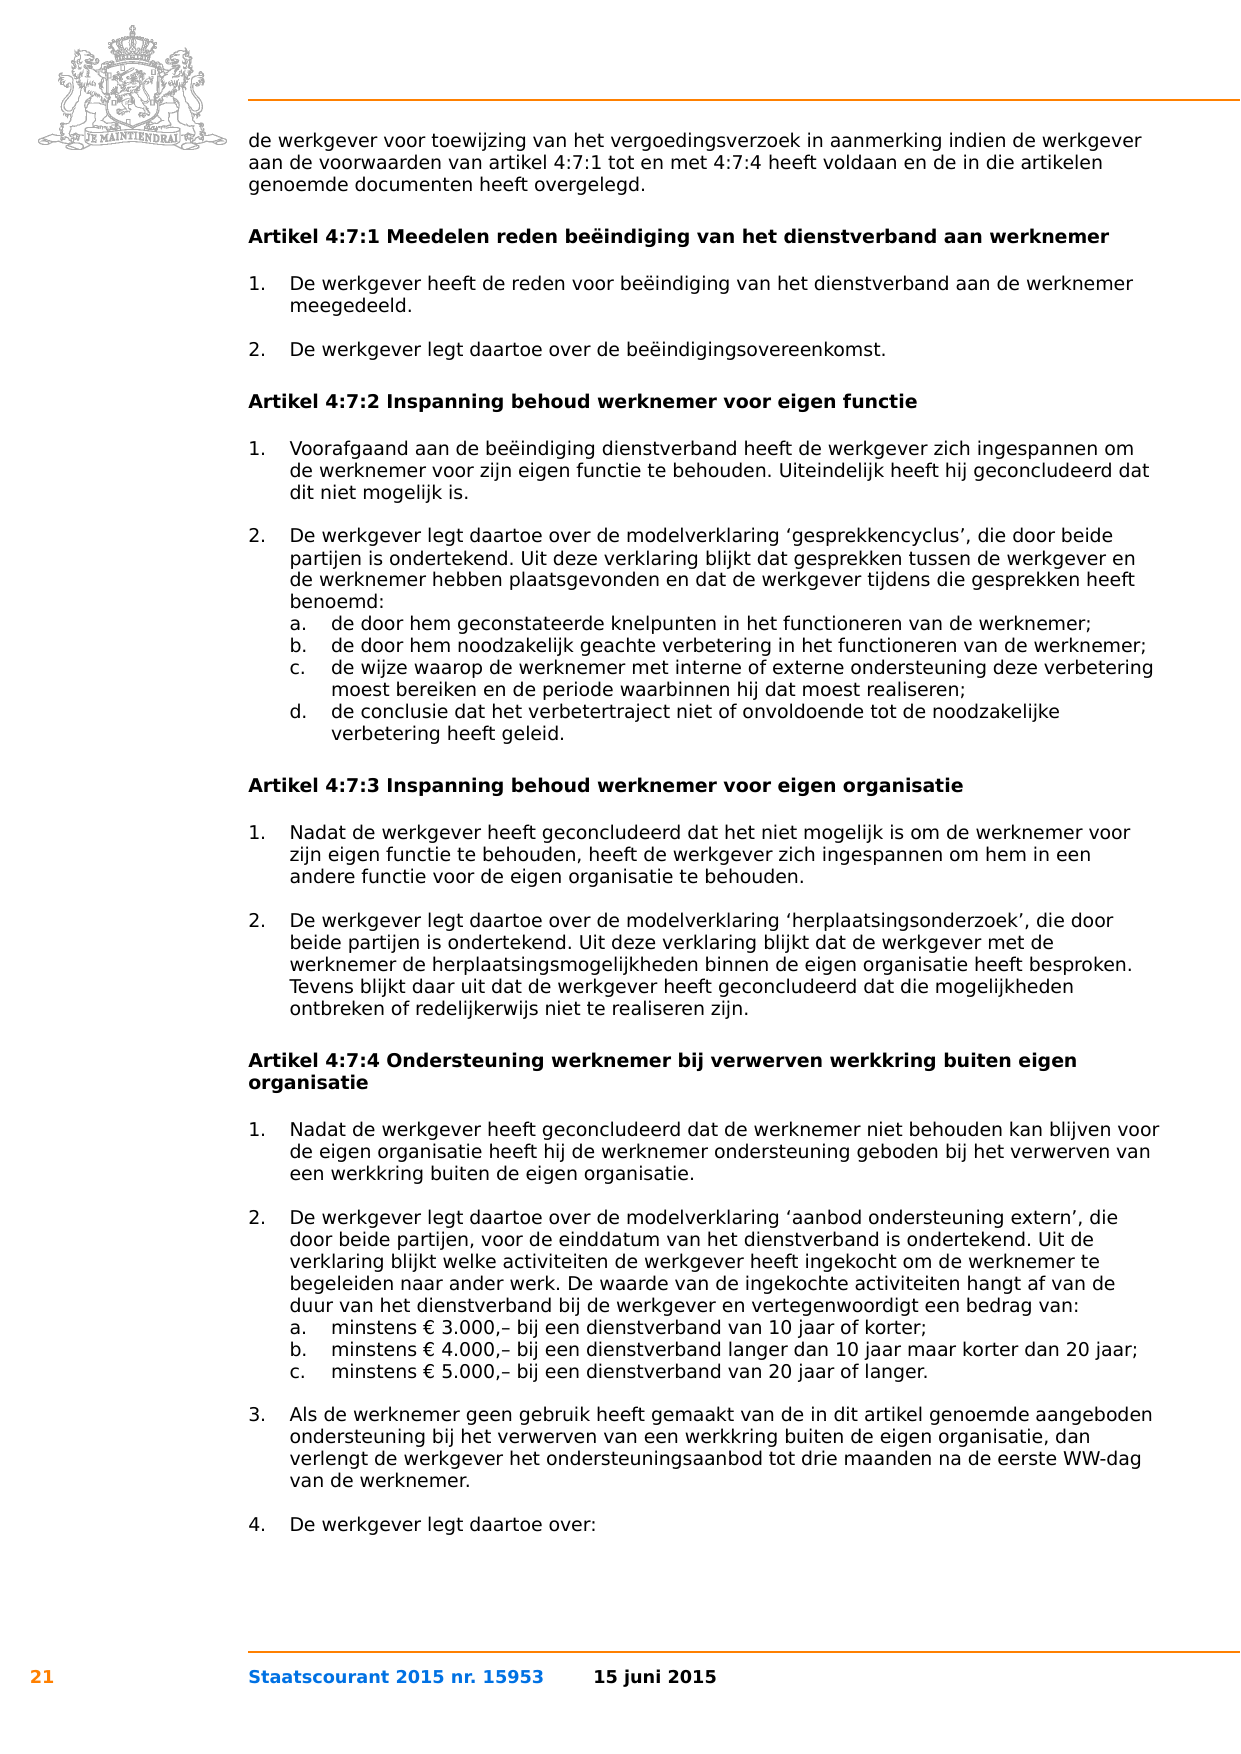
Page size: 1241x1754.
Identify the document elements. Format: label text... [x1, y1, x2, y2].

text 1. Nadat de werkgever heeft geconcludeerd dat het niet mogelijk is om de werknemer voor zijn eigen functie te behouden, heeft de werkgever zich ingespannen om hem in een andere functie voor de eigen organisatie te behouden. [248, 822, 1163, 888]
text 3. Als de werknemer geen gebruik heeft gemaakt van de in dit artikel genoemde aangeboden ondersteuning bij het verwerven van een werkkring buiten de eigen organisatie, dan verlengt de werkgever het ondersteuningsaanbod tot drie maanden na de eerste WW-dag van de werknemer. [248, 1404, 1163, 1492]
text c. minstens € 5.000,– bij een dienstverband van 20 jaar of langer. [289, 1361, 1163, 1382]
text b. minstens € 4.000,– bij een dienstverband langer dan 10 jaar maar korter dan 20 jaar; [289, 1338, 1163, 1361]
text 1. De werkgever heeft de reden voor beëindiging van het dienstverband aan de werknemer meegedeeld. [248, 273, 1163, 317]
subtitle Artikel 4:7:2 Inspanning behoud werknemer voor eigen functie [248, 391, 1163, 413]
text 4. De werkgever legt daartoe over: [248, 1514, 1163, 1536]
text 2. De werkgever legt daartoe over de modelverklaring ‘herplaatsingsonderzoek’, die door beide partijen is ondertekend. Uit deze verklaring blijkt dat de werkgever met de werknemer de herplaatsingsmogelijkheden binnen de eigen organisatie heeft besproken. Tevens blijkt daar uit dat de werkgever heeft geconcludeerd dat die mogelijkheden ontbreken of redelijkerwijs niet te realiseren zijn. [248, 910, 1163, 1020]
text 2. De werkgever legt daartoe over de beëindigingsovereenkomst. [248, 339, 1163, 361]
text d. de conclusie dat het verbetertraject niet of onvoldoende tot de noodzakelijke verbetering heeft geleid. [289, 701, 1163, 745]
subtitle Artikel 4:7:3 Inspanning behoud werknemer voor eigen organisatie [248, 775, 1163, 797]
text a. minstens € 3.000,– bij een dienstverband van 10 jaar of korter; [289, 1317, 1163, 1338]
text 1. Nadat de werkgever heeft geconcludeerd dat de werknemer niet behouden kan blijven voor de eigen organisatie heeft hij de werknemer ondersteuning geboden bij het verwerven van een werkkring buiten de eigen organisatie. [248, 1119, 1163, 1185]
text a. de door hem geconstateerde knelpunten in het functioneren van de werknemer; [289, 613, 1163, 635]
text b. de door hem noodzakelijk geachte verbetering in het functioneren van de werknemer; [289, 635, 1163, 657]
text 2. De werkgever legt daartoe over de modelverklaring ‘aanbod ondersteuning extern’, die door beide partijen, voor de einddatum van het dienstverband is ondertekend. Uit de verklaring blijkt welke activiteiten de werkgever heeft ingekocht om de werknemer te begeleiden naar ander werk. De waarde van de ingekochte activiteiten hangt af van de duur van het dienstverband bij de werkgever en vertegenwoordigt een bedrag van: [248, 1207, 1163, 1317]
subtitle Artikel 4:7:4 Ondersteuning werknemer bij verwerven werkkring buiten eigen organisatie [248, 1050, 1163, 1094]
text de werkgever voor toewijzing van het vergoedingsverzoek in aanmerking indien de werkgever aan de voorwaarden van artikel 4:7:1 tot en met 4:7:4 heeft voldaan en de in die artikelen genoemde documenten heeft overgelegd. [248, 130, 1163, 196]
picture [38, 25, 227, 150]
text 1. Voorafgaand aan de beëindiging dienstverband heeft de werkgever zich ingespannen om de werknemer voor zijn eigen functie te behouden. Uiteindelijk heeft hij geconcludeerd dat dit niet mogelijk is. [248, 438, 1163, 503]
subtitle Artikel 4:7:1 Meedelen reden beëindiging van het dienstverband aan werknemer [248, 226, 1163, 248]
text 2. De werkgever legt daartoe over de modelverklaring ‘gesprekkencyclus’, die door beide partijen is ondertekend. Uit deze verklaring blijkt dat gesprekken tussen de werkgever en de werknemer hebben plaatsgevonden en dat de werkgever tijdens die gesprekken heeft benoemd: [248, 525, 1163, 613]
text c. de wijze waarop de werknemer met interne of externe ondersteuning deze verbetering moest bereiken en de periode waarbinnen hij dat moest realiseren; [289, 657, 1163, 701]
